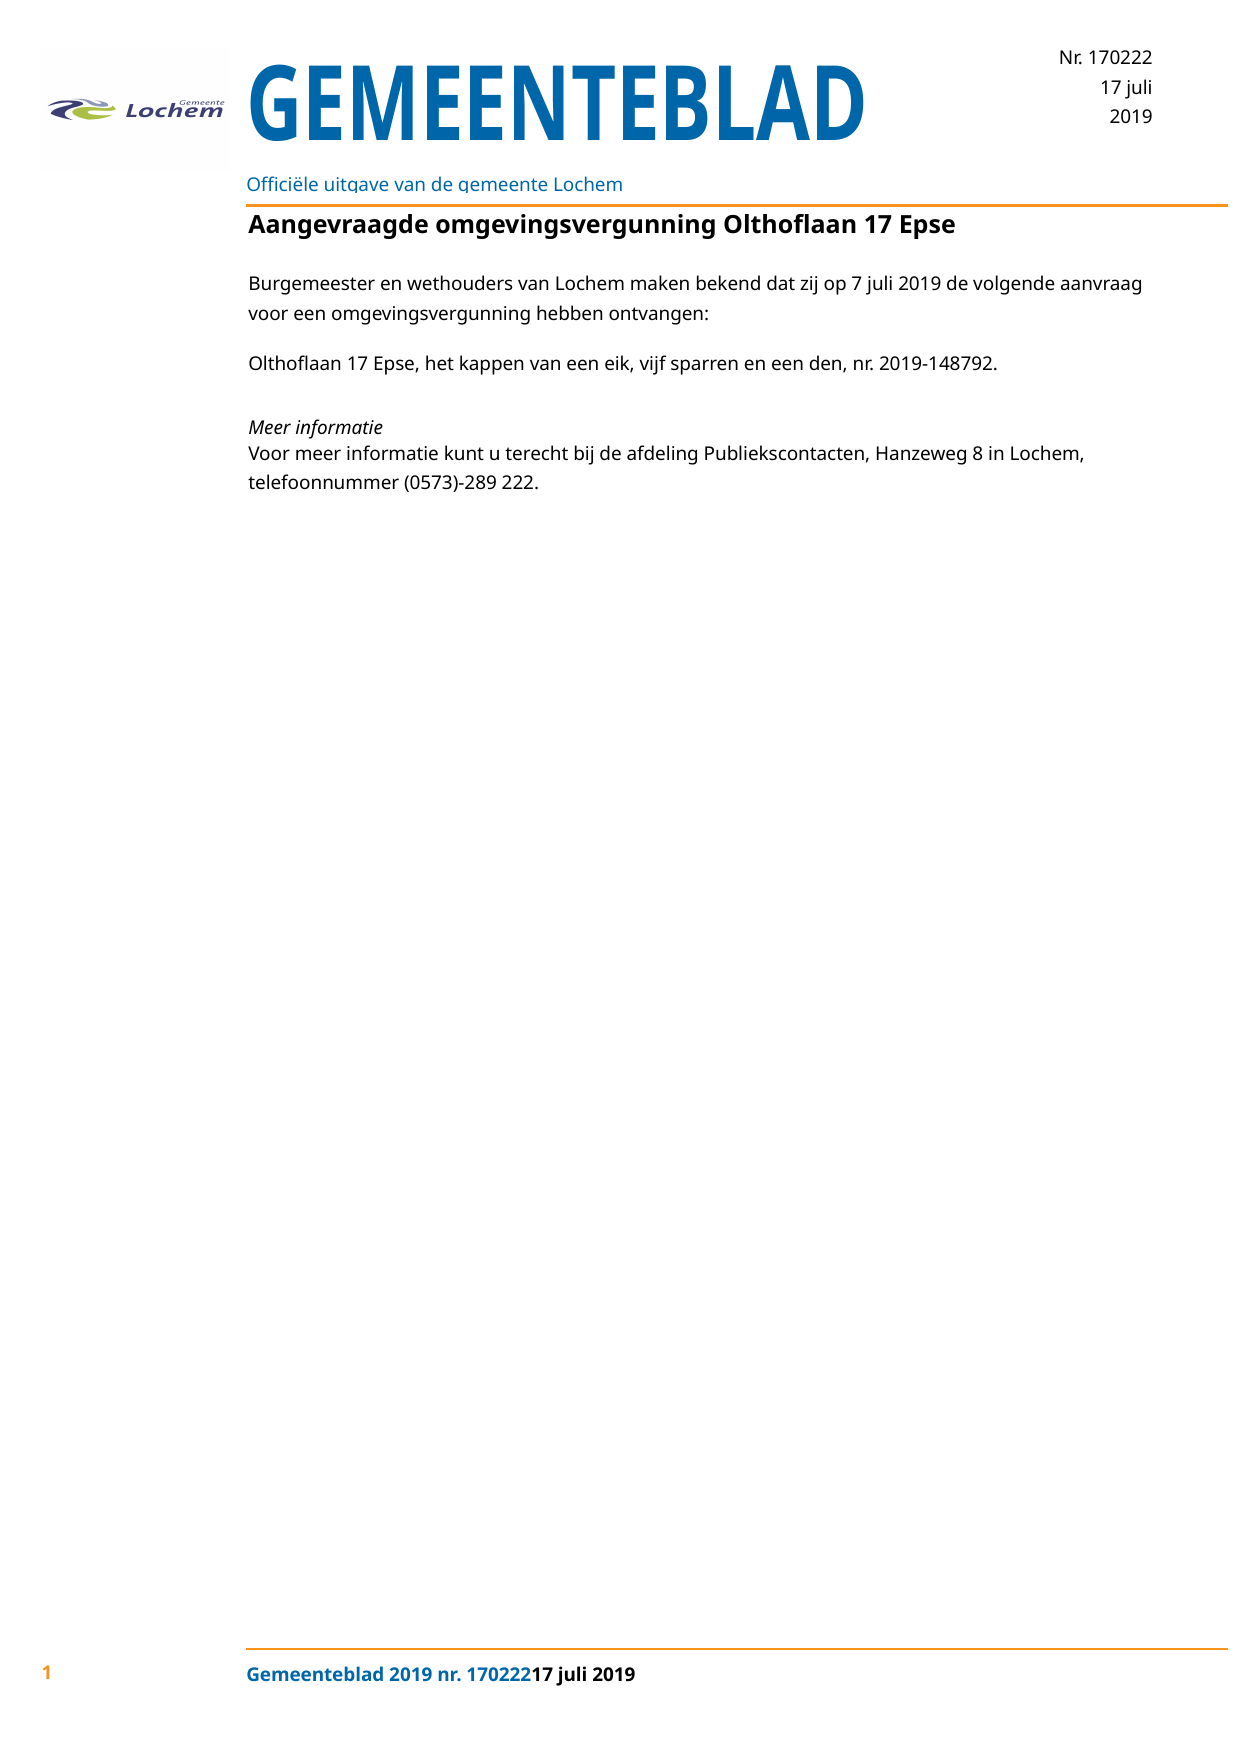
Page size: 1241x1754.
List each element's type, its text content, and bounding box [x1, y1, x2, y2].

picture [41, 47, 231, 172]
text Voor meer informatie kunt u terecht bij de afdeling Publiekscontacten, Hanzeweg 8 in Lochem, telefoonnummer (0573)-289 222. [248, 440, 1152, 495]
text Aangevraagde omgevingsvergunning Olthoflaan 17 Epse [248, 207, 1152, 241]
text Meer informatie [248, 414, 1152, 440]
text Burgemeester en wethouders van Lochem maken bekend dat zij op 7 juli 2019 de volgende aanvraag voor een omgevingsvergunning hebben ontvangen: [248, 270, 1152, 326]
text Olthoflaan 17 Epse, het kappen van een eik, vijf sparren en een den, nr. 2019-148792. [248, 350, 1152, 376]
